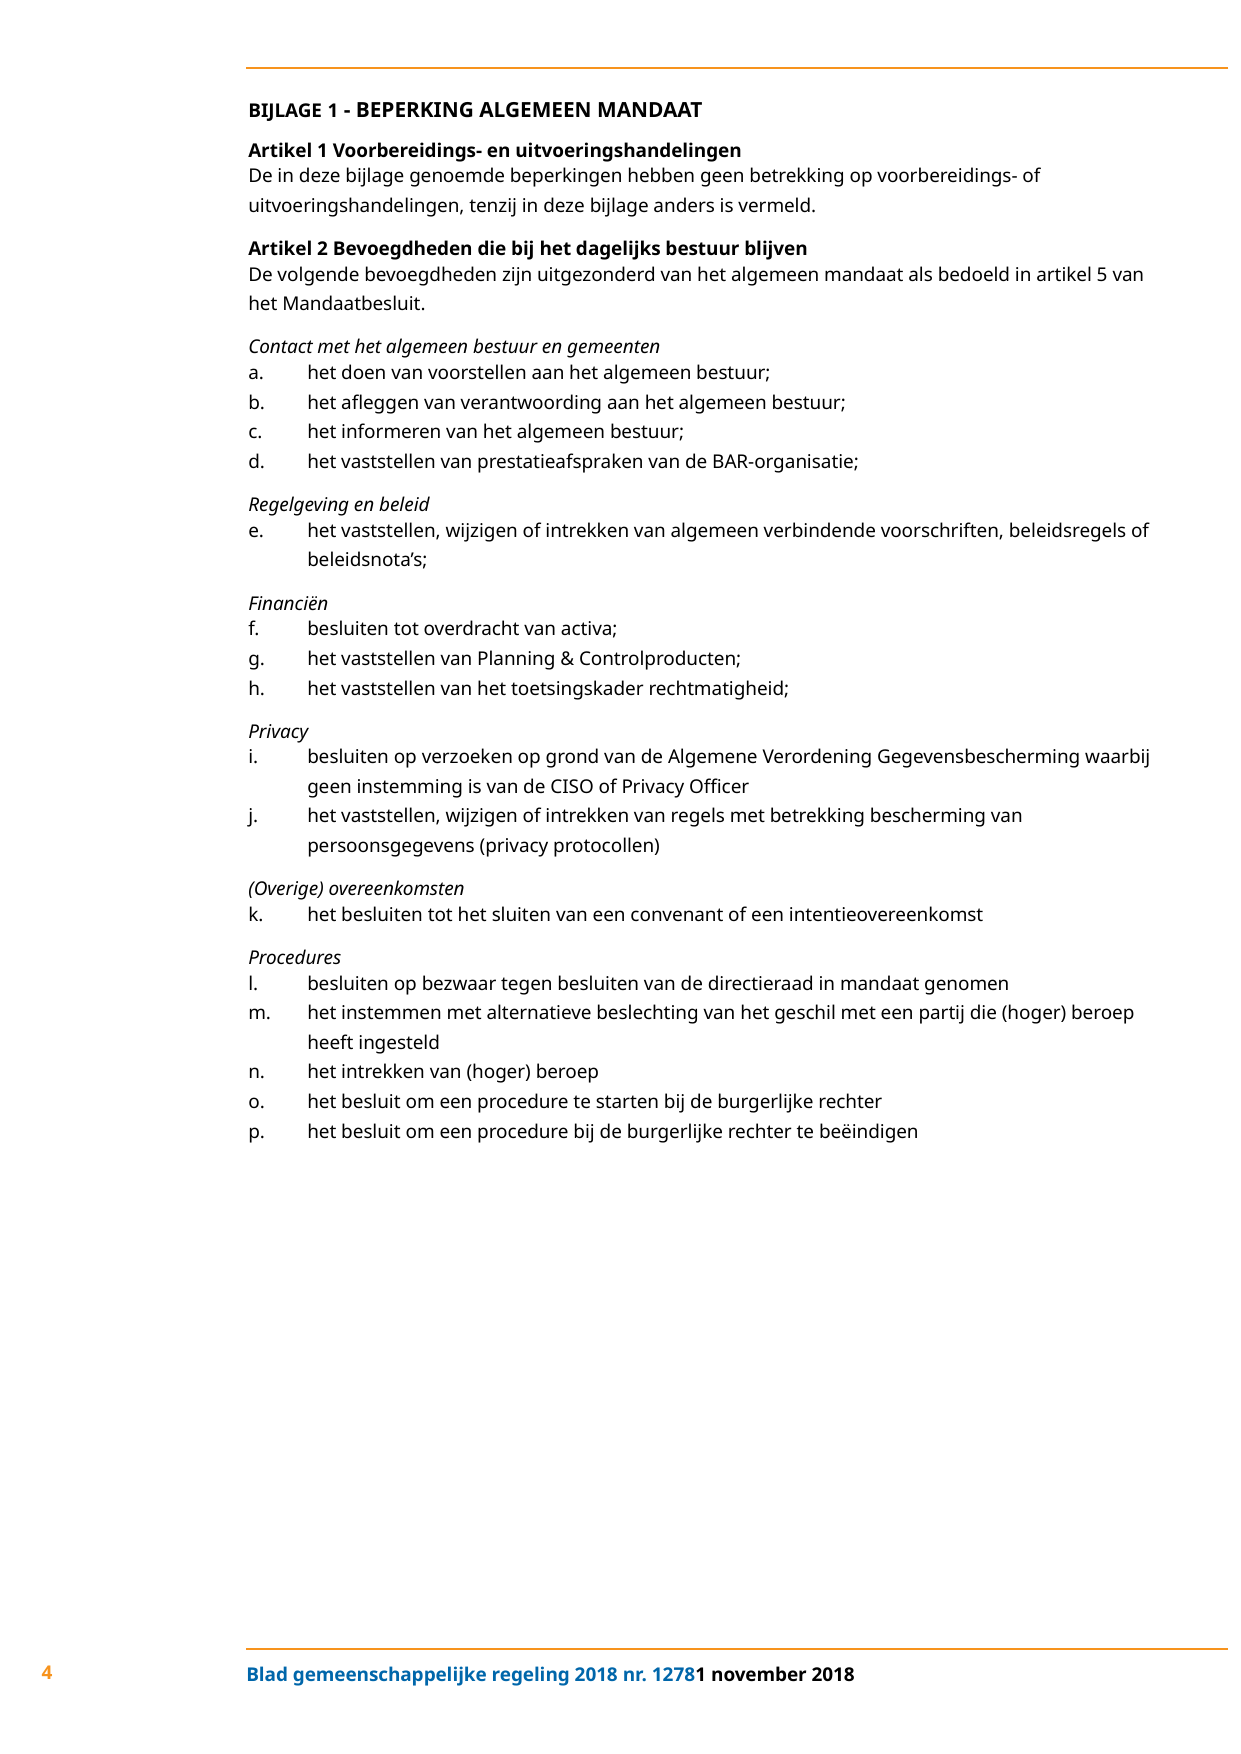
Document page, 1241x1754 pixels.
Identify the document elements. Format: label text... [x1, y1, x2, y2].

list het intrekken van (hoger) beroep [248, 1059, 1152, 1084]
text De volgende bevoegdheden zijn uitgezonderd van het algemeen mandaat als bedoeld in artikel 5 van het Mandaatbesluit. [248, 261, 1152, 316]
text Artikel 2 Bevoegdheden die bij het dagelijks bestuur blijven [248, 235, 1152, 261]
list het afleggen van verantwoording aan het algemeen bestuur; [248, 389, 1152, 415]
list het vaststellen, wijzigen of intrekken van regels met betrekking bescherming van persoonsgegevens (privacy protocollen) [248, 803, 1152, 858]
list het instemmen met alternatieve beslechting van het geschil met een partij die (hoger) beroep heeft ingesteld [248, 999, 1152, 1055]
text Regelgeving en beleid [248, 491, 1152, 517]
text Financiën [248, 590, 1152, 616]
list het besluiten tot het sluiten van een convenant of een intentieovereenkomst [248, 901, 1152, 927]
list besluiten op verzoeken op grond van de Algemene Verordening Gegevensbescherming waarbij geen instemming is van de CISO of Privacy Officer [248, 743, 1152, 799]
list besluiten op bezwaar tegen besluiten van de directieraad in mandaat genomen [248, 970, 1152, 996]
text BIJLAGE 1 - BEPERKING ALGEMEEN MANDAAT [248, 95, 1152, 123]
list het besluit om een procedure bij de burgerlijke rechter te beëindigen [248, 1118, 1152, 1144]
list het informeren van het algemeen bestuur; [248, 419, 1152, 444]
list het vaststellen van Planning & Controlproducten; [248, 645, 1152, 671]
text Artikel 1 Voorbereidings- en uitvoeringshandelingen [248, 137, 1152, 163]
list het vaststellen van het toetsingskader rechtmatigheid; [248, 675, 1152, 700]
list het doen van voorstellen aan het algemeen bestuur; [248, 359, 1152, 385]
picture [41, 47, 231, 172]
text Procedures [248, 944, 1152, 970]
text Contact met het algemeen bestuur en gemeenten [248, 334, 1152, 359]
text Privacy [248, 718, 1152, 743]
text De in deze bijlage genoemde beperkingen hebben geen betrekking op voorbereidings- of uitvoeringshandelingen, tenzij in deze bijlage anders is vermeld. [248, 163, 1152, 218]
text (Overige) overeenkomsten [248, 875, 1152, 901]
list het vaststellen, wijzigen of intrekken van algemeen verbindende voorschriften, beleidsregels of beleidsnota’s; [248, 517, 1152, 572]
list het vaststellen van prestatieafspraken van de BAR-organisatie; [248, 448, 1152, 474]
list het besluit om een procedure te starten bij de burgerlijke rechter [248, 1088, 1152, 1114]
list besluiten tot overdracht van activa; [248, 616, 1152, 641]
